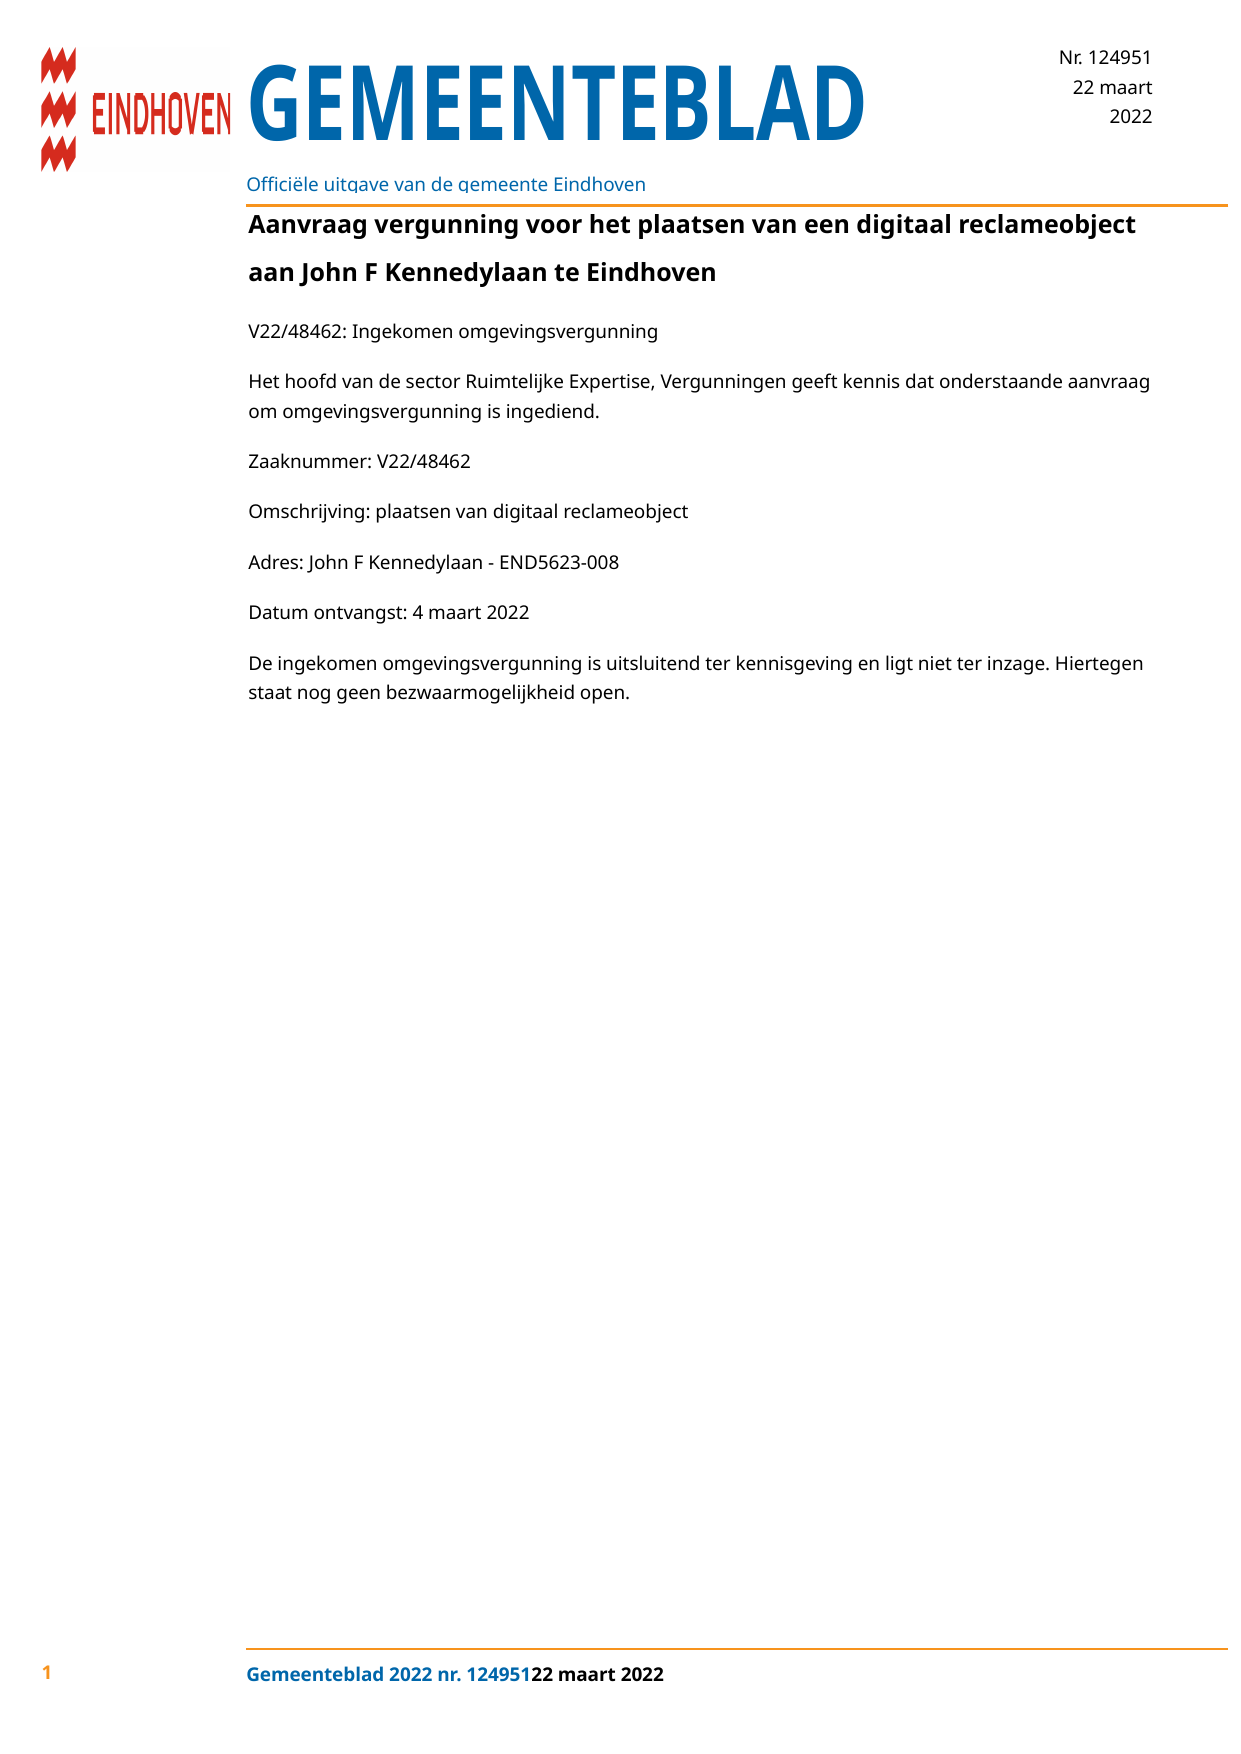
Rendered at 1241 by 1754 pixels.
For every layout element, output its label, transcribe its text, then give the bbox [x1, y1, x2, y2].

text Datum ontvangst: 4 maart 2022 [248, 599, 1152, 625]
text De ingekomen omgevingsvergunning is uitsluitend ter kennisgeving en ligt niet ter inzage. Hiertegen staat nog geen bezwaarmogelijkheid open. [248, 650, 1152, 705]
text V22/48462: Ingekomen omgevingsvergunning [248, 318, 1152, 344]
text Zaaknummer: V22/48462 [248, 448, 1152, 474]
text Omschrijving: plaatsen van digitaal reclameobject [248, 499, 1152, 524]
text Adres: John F Kennedylaan - END5623-008 [248, 549, 1152, 575]
picture [41, 47, 231, 172]
text Het hoofd van de sector Ruimtelijke Expertise, Vergunningen geeft kennis dat onderstaande aanvraag om omgevingsvergunning is ingediend. [248, 368, 1152, 424]
text Aanvraag vergunning voor het plaatsen van een digitaal reclameobject aan John F Kennedylaan te Eindhoven [248, 207, 1152, 288]
